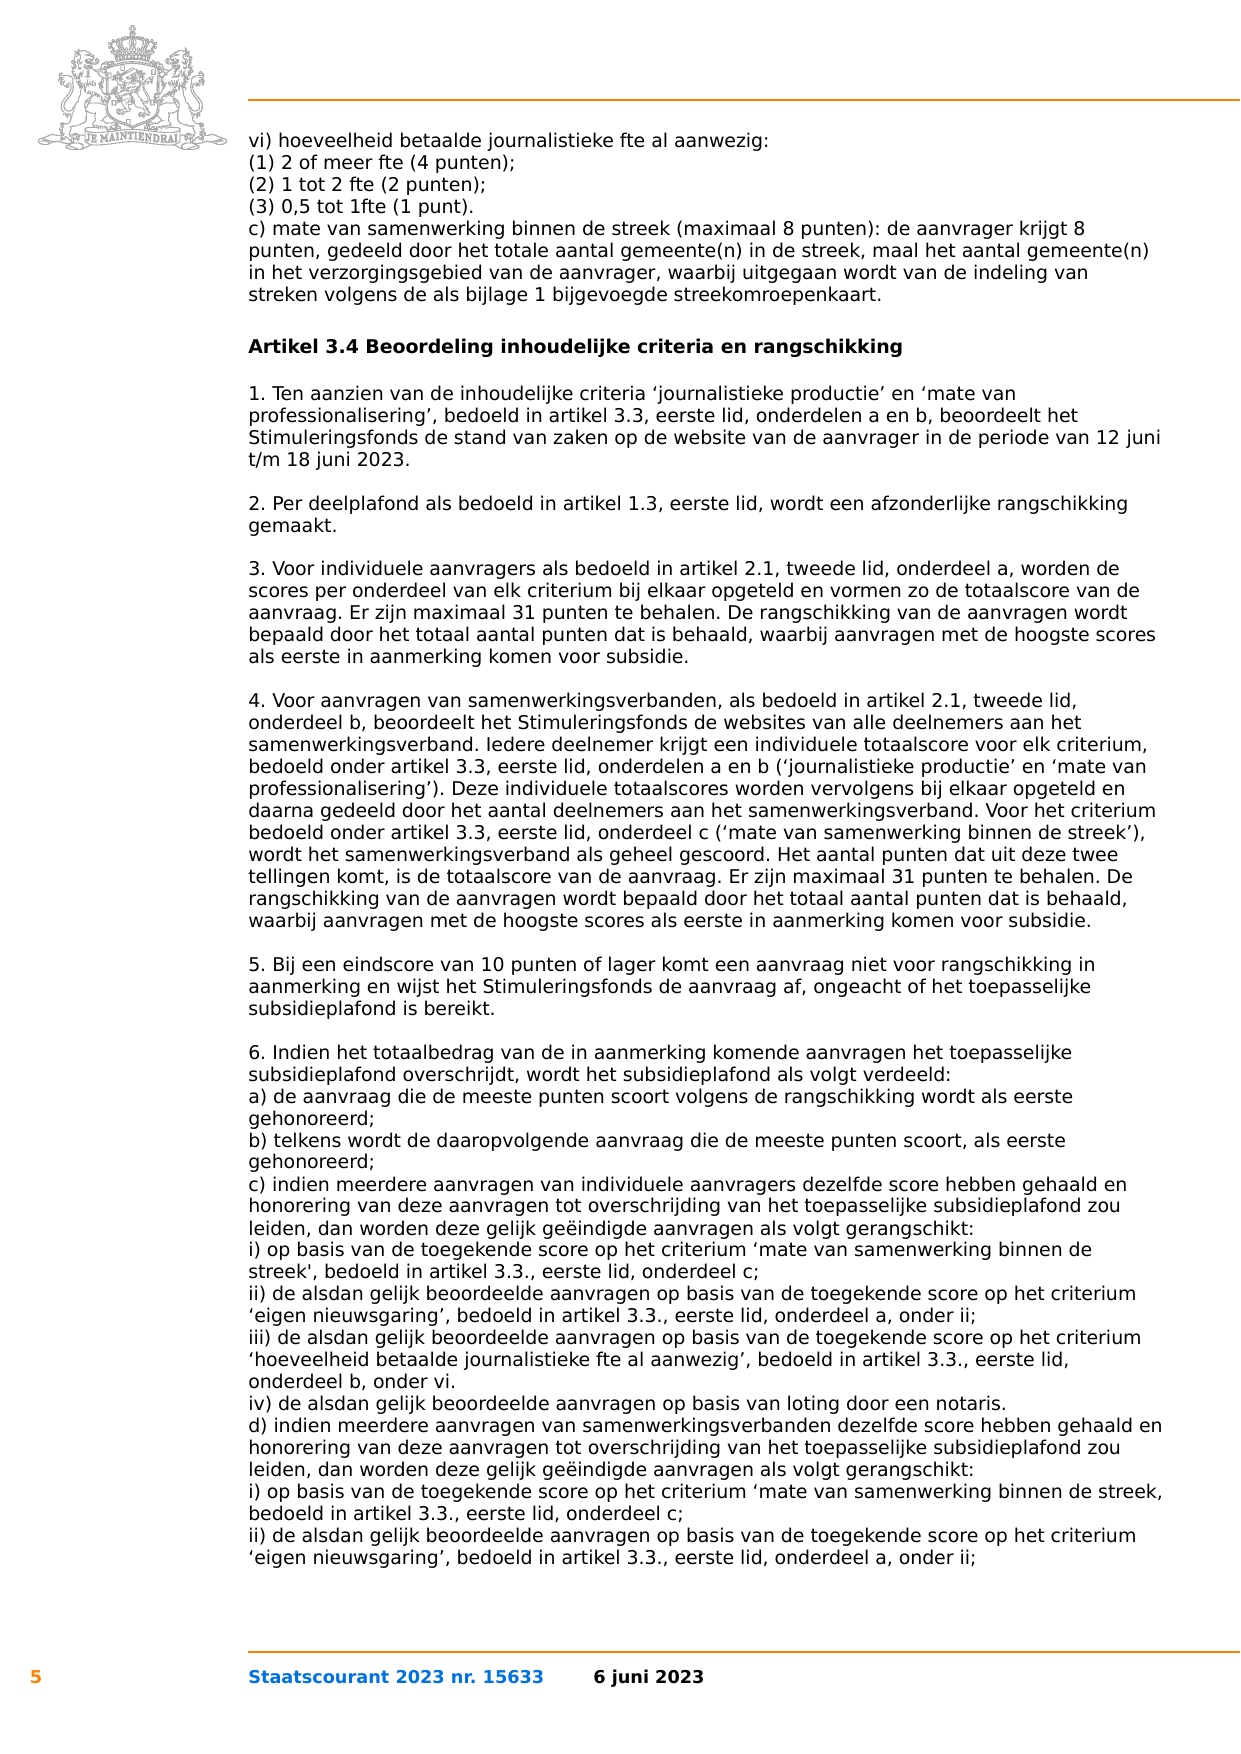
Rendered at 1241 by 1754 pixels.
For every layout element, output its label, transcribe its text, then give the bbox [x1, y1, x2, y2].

text 3. Voor individuele aanvragers als bedoeld in artikel 2.1, tweede lid, onderdeel a, worden de scores per onderdeel van elk criterium bij elkaar opgeteld en vormen zo de totaalscore van de aanvraag. Er zijn maximaal 31 punten te behalen. De rangschikking van de aanvragen wordt bepaald door het totaal aantal punten dat is behaald, waarbij aanvragen met de hoogste scores als eerste in aanmerking komen voor subsidie. [248, 558, 1163, 668]
text (3) 0,5 tot 1fte (1 punt). [248, 196, 1163, 218]
picture [38, 25, 227, 150]
text i) op basis van de toegekende score op het criterium ‘mate van samenwerking binnen de streek', bedoeld in artikel 3.3., eerste lid, onderdeel c; [248, 1239, 1163, 1283]
text 4. Voor aanvragen van samenwerkingsverbanden, als bedoeld in artikel 2.1, tweede lid, onderdeel b, beoordeelt het Stimuleringsfonds de websites van alle deelnemers aan het samenwerkingsverband. Iedere deelnemer krijgt een individuele totaalscore voor elk criterium, bedoeld onder artikel 3.3, eerste lid, onderdelen a en b (‘journalistieke productie’ en ‘mate van professionalisering’). Deze individuele totaalscores worden vervolgens bij elkaar opgeteld en daarna gedeeld door het aantal deelnemers aan het samenwerkingsverband. Voor het criterium bedoeld onder artikel 3.3, eerste lid, onderdeel c (‘mate van samenwerking binnen de streek’), wordt het samenwerkingsverband als geheel gescoord. Het aantal punten dat uit deze twee tellingen komt, is de totaalscore van de aanvraag. Er zijn maximaal 31 punten te behalen. De rangschikking van de aanvragen wordt bepaald door het totaal aantal punten dat is behaald, waarbij aanvragen met de hoogste scores als eerste in aanmerking komen voor subsidie. [248, 690, 1163, 932]
text c) indien meerdere aanvragen van individuele aanvragers dezelfde score hebben gehaald en honorering van deze aanvragen tot overschrijding van het toepasselijke subsidieplafond zou leiden, dan worden deze gelijk geëindigde aanvragen als volgt gerangschikt: [248, 1173, 1163, 1239]
text iv) de alsdan gelijk beoordeelde aanvragen op basis van loting door een notaris. [248, 1393, 1163, 1415]
text vi) hoeveelheid betaalde journalistieke fte al aanwezig: [248, 130, 1163, 152]
text ii) de alsdan gelijk beoordeelde aanvragen op basis van de toegekende score op het criterium ‘eigen nieuwsgaring’, bedoeld in artikel 3.3., eerste lid, onderdeel a, onder ii; [248, 1283, 1163, 1327]
text b) telkens wordt de daaropvolgende aanvraag die de meeste punten scoort, als eerste gehonoreerd; [248, 1129, 1163, 1173]
text iii) de alsdan gelijk beoordeelde aanvragen op basis van de toegekende score op het criterium ‘hoeveelheid betaalde journalistieke fte al aanwezig’, bedoeld in artikel 3.3., eerste lid, onderdeel b, onder vi. [248, 1327, 1163, 1393]
subtitle Artikel 3.4 Beoordeling inhoudelijke criteria en rangschikking [248, 336, 1163, 358]
text 2. Per deelplafond als bedoeld in artikel 1.3, eerste lid, wordt een afzonderlijke rangschikking gemaakt. [248, 492, 1163, 536]
text (1) 2 of meer fte (4 punten); [248, 152, 1163, 174]
text d) indien meerdere aanvragen van samenwerkingsverbanden dezelfde score hebben gehaald en honorering van deze aanvragen tot overschrijding van het toepasselijke subsidieplafond zou leiden, dan worden deze gelijk geëindigde aanvragen als volgt gerangschikt: [248, 1415, 1163, 1481]
text 5. Bij een eindscore van 10 punten of lager komt een aanvraag niet voor rangschikking in aanmerking en wijst het Stimuleringsfonds de aanvraag af, ongeacht of het toepasselijke subsidieplafond is bereikt. [248, 954, 1163, 1020]
text ii) de alsdan gelijk beoordeelde aanvragen op basis van de toegekende score op het criterium ‘eigen nieuwsgaring’, bedoeld in artikel 3.3., eerste lid, onderdeel a, onder ii; [248, 1525, 1163, 1569]
text 1. Ten aanzien van de inhoudelijke criteria ‘journalistieke productie’ en ‘mate van professionalisering’, bedoeld in artikel 3.3, eerste lid, onderdelen a en b, beoordeelt het Stimuleringsfonds de stand van zaken op de website van de aanvrager in de periode van 12 juni t/m 18 juni 2023. [248, 383, 1163, 471]
text (2) 1 tot 2 fte (2 punten); [248, 174, 1163, 196]
text 6. Indien het totaalbedrag van de in aanmerking komende aanvragen het toepasselijke subsidieplafond overschrijdt, wordt het subsidieplafond als volgt verdeeld: [248, 1042, 1163, 1086]
text a) de aanvraag die de meeste punten scoort volgens de rangschikking wordt als eerste gehonoreerd; [248, 1086, 1163, 1129]
text c) mate van samenwerking binnen de streek (maximaal 8 punten): de aanvrager krijgt 8 punten, gedeeld door het totale aantal gemeente(n) in de streek, maal het aantal gemeente(n) in het verzorgingsgebied van de aanvrager, waarbij uitgegaan wordt van de indeling van streken volgens de als bijlage 1 bijgevoegde streekomroepenkaart. [248, 218, 1163, 306]
text i) op basis van de toegekende score op het criterium ‘mate van samenwerking binnen de streek, bedoeld in artikel 3.3., eerste lid, onderdeel c; [248, 1481, 1163, 1525]
